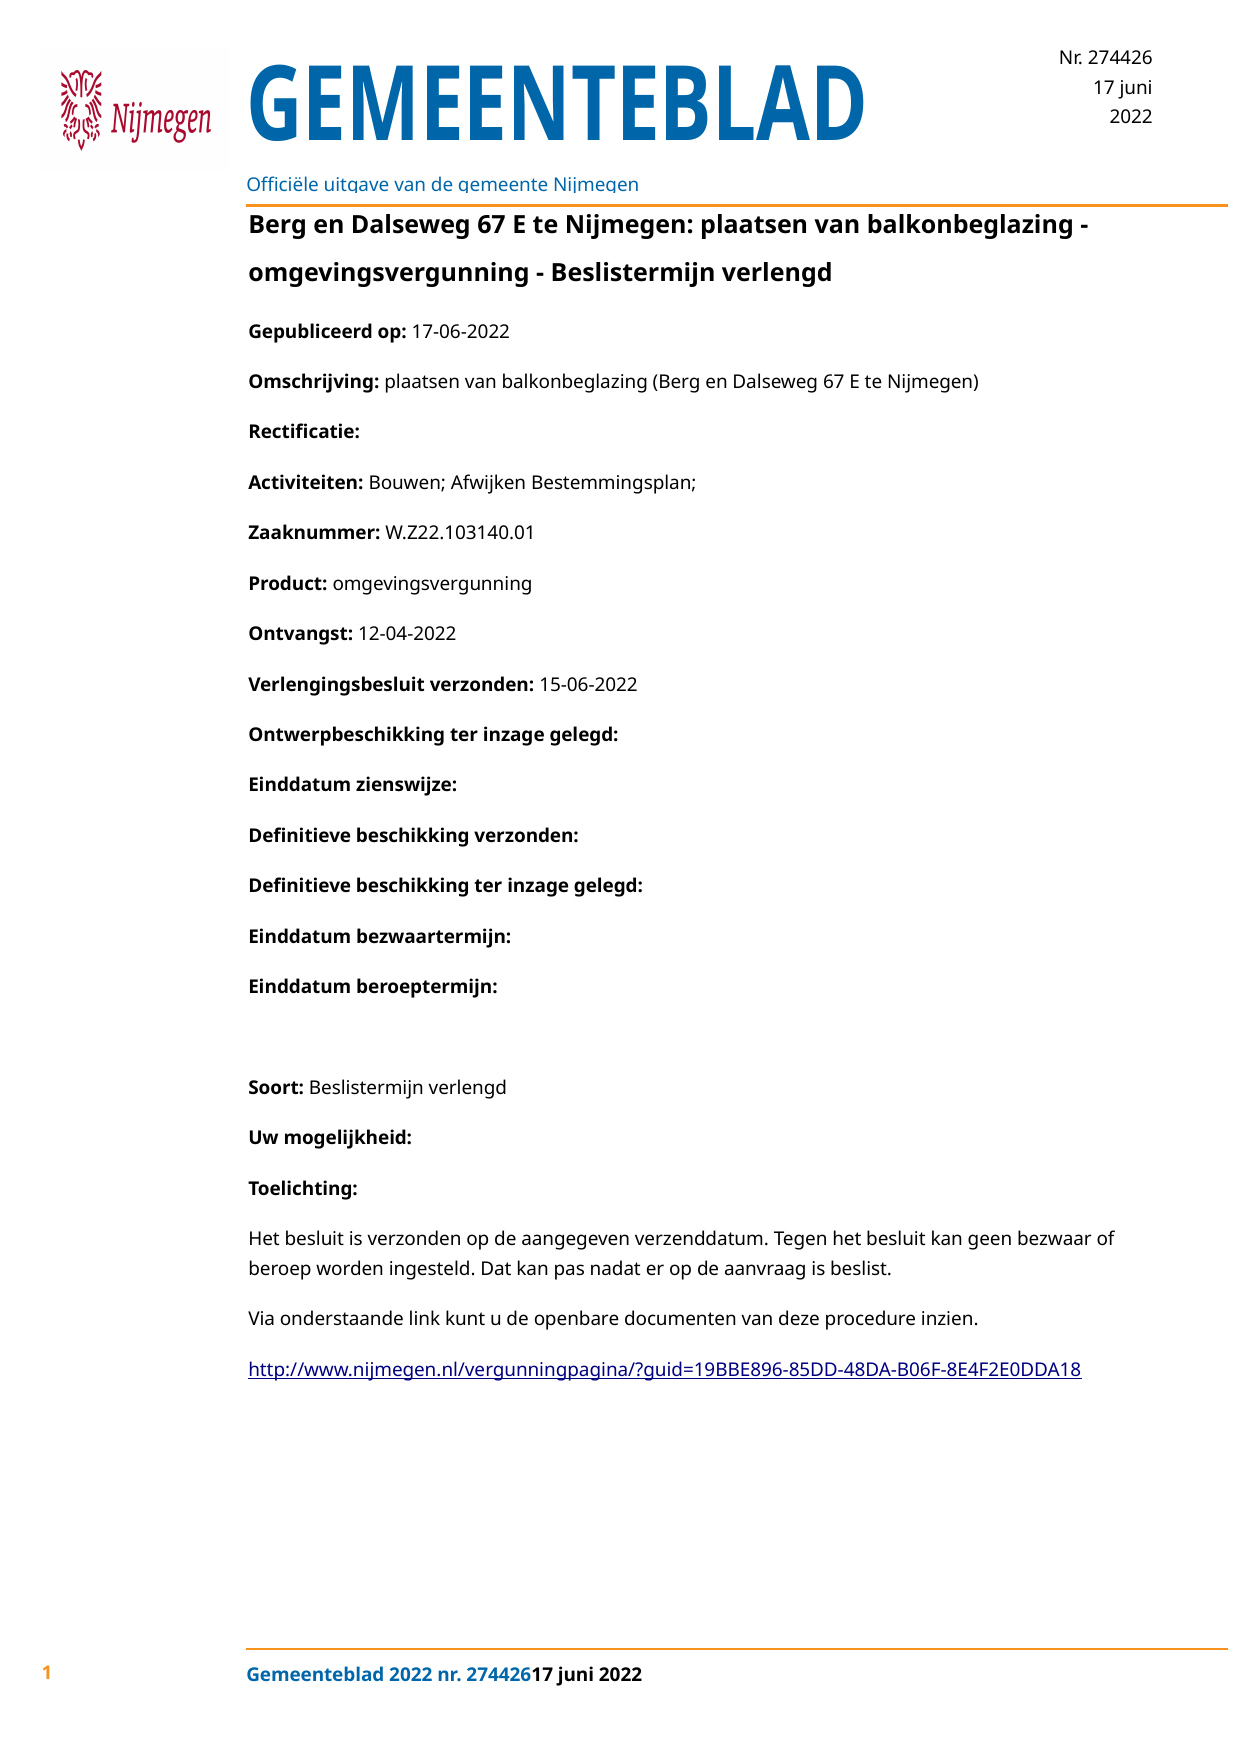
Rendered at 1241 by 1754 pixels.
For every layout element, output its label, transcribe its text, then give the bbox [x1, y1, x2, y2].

text Ontvangst: 12-04-2022 [248, 620, 1152, 646]
picture [41, 47, 231, 172]
text Activiteiten: Bouwen; Afwijken Bestemmingsplan; [248, 469, 1152, 495]
text Soort: Beslistermijn verlengd [248, 1074, 1152, 1100]
text Verlengingsbesluit verzonden: 15-06-2022 [248, 671, 1152, 697]
text Einddatum beroeptermijn: [248, 973, 1152, 999]
text Rectificatie: [248, 419, 1152, 444]
text Einddatum bezwaartermijn: [248, 923, 1152, 949]
text http://www.nijmegen.nl/vergunningpagina/?guid=19BBE896-85DD-48DA-B06F-8E4F2E0DDA18 [248, 1356, 1152, 1382]
text Uw mogelijkheid: [248, 1124, 1152, 1150]
text Zaaknummer: W.Z22.103140.01 [248, 519, 1152, 545]
text Via onderstaande link kunt u de openbare documenten van deze procedure inzien. [248, 1305, 1152, 1331]
text Ontwerpbeschikking ter inzage gelegd: [248, 721, 1152, 747]
text Einddatum zienswijze: [248, 772, 1152, 797]
text Omschrijving: plaatsen van balkonbeglazing (Berg en Dalseweg 67 E te Nijmegen) [248, 368, 1152, 394]
text Gepubliceerd op: 17-06-2022 [248, 318, 1152, 344]
text Berg en Dalseweg 67 E te Nijmegen: plaatsen van balkonbeglazing - omgevingsvergunning - Beslistermijn verlengd [248, 207, 1152, 288]
text Toelichting: [248, 1175, 1152, 1201]
text Product: omgevingsvergunning [248, 570, 1152, 596]
text Definitieve beschikking verzonden: [248, 822, 1152, 848]
text Het besluit is verzonden op de aangegeven verzenddatum. Tegen het besluit kan geen bezwaar of beroep worden ingesteld. Dat kan pas nadat er op de aanvraag is beslist. [248, 1225, 1152, 1281]
text Definitieve beschikking ter inzage gelegd: [248, 872, 1152, 898]
